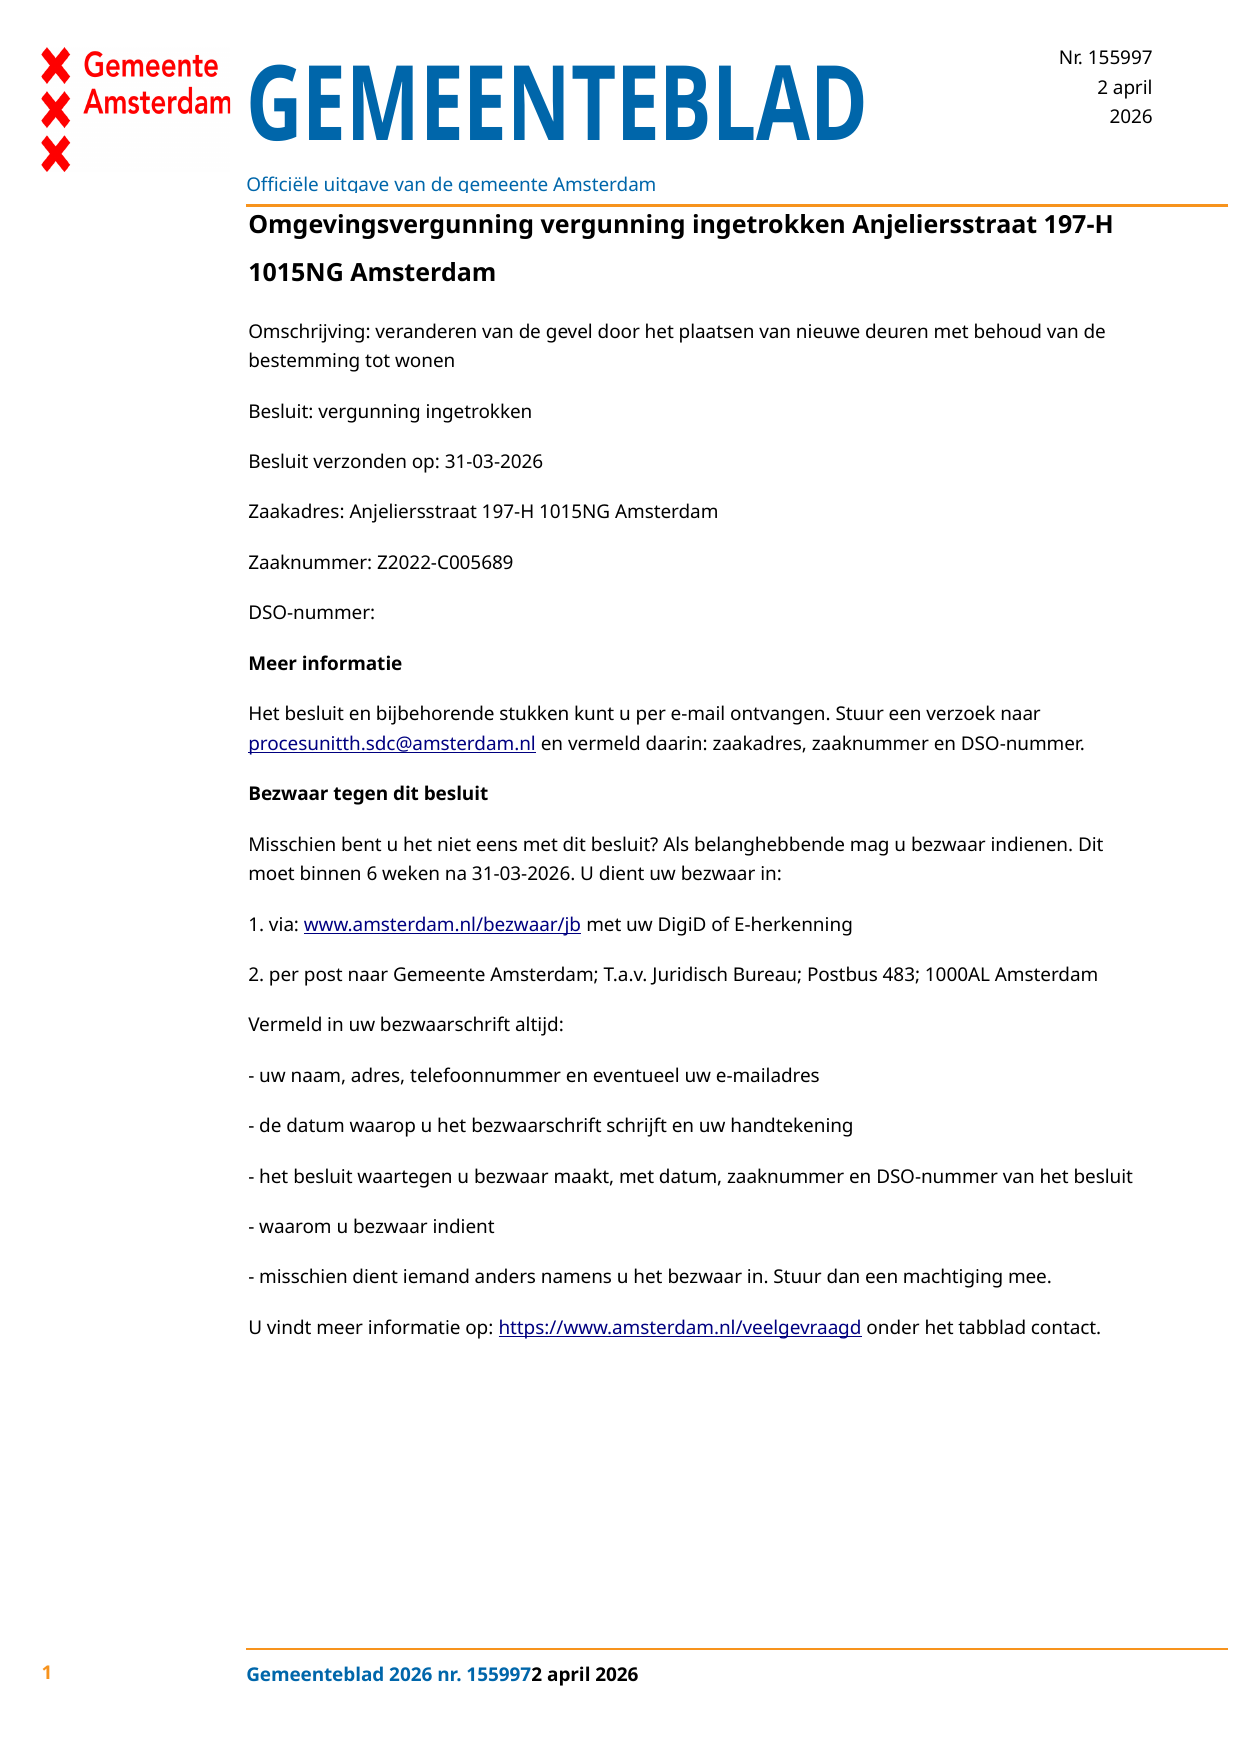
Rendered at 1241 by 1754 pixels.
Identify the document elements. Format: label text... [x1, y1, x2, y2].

text Het besluit en bijbehorende stukken kunt u per e-mail ontvangen. Stuur een verzoek naar procesunitth.sdc@amsterdam.nl en vermeld daarin: zaakadres, zaaknummer en DSO-nummer. [248, 700, 1152, 756]
text - misschien dient iemand anders namens u het bezwaar in. Stuur dan een machtiging mee. [248, 1264, 1152, 1289]
text Vermeld in uw bezwaarschrift altijd: [248, 1012, 1152, 1037]
text Zaakadres: Anjeliersstraat 197-H 1015NG Amsterdam [248, 499, 1152, 524]
text Zaaknummer: Z2022-C005689 [248, 549, 1152, 575]
text 2. per post naar Gemeente Amsterdam; T.a.v. Juridisch Bureau; Postbus 483; 1000AL Amsterdam [248, 961, 1152, 987]
text - de datum waarop u het bezwaarschrift schrijft en uw handtekening [248, 1112, 1152, 1138]
text - waarom u bezwaar indient [248, 1213, 1152, 1239]
text Besluit verzonden op: 31-03-2026 [248, 448, 1152, 474]
text Misschien bent u het niet eens met dit besluit? Als belanghebbende mag u bezwaar indienen. Dit moet binnen 6 weken na 31-03-2026. U dient uw bezwaar in: [248, 831, 1152, 886]
text Omschrijving: veranderen van de gevel door het plaatsen van nieuwe deuren met behoud van de bestemming tot wonen [248, 318, 1152, 373]
text DSO-nummer: [248, 599, 1152, 625]
text U vindt meer informatie op: https://www.amsterdam.nl/veelgevraagd onder het tabblad contact. [248, 1314, 1152, 1340]
text Meer informatie [248, 650, 1152, 676]
picture [41, 47, 231, 172]
text Omgevingsvergunning vergunning ingetrokken Anjeliersstraat 197-H 1015NG Amsterdam [248, 207, 1152, 288]
text - het besluit waartegen u bezwaar maakt, met datum, zaaknummer en DSO-nummer van het besluit [248, 1163, 1152, 1189]
text Bezwaar tegen dit besluit [248, 780, 1152, 806]
text Besluit: vergunning ingetrokken [248, 398, 1152, 424]
text 1. via: www.amsterdam.nl/bezwaar/jb met uw DigiD of E-herkenning [248, 911, 1152, 937]
text - uw naam, adres, telefoonnummer en eventueel uw e-mailadres [248, 1062, 1152, 1088]
